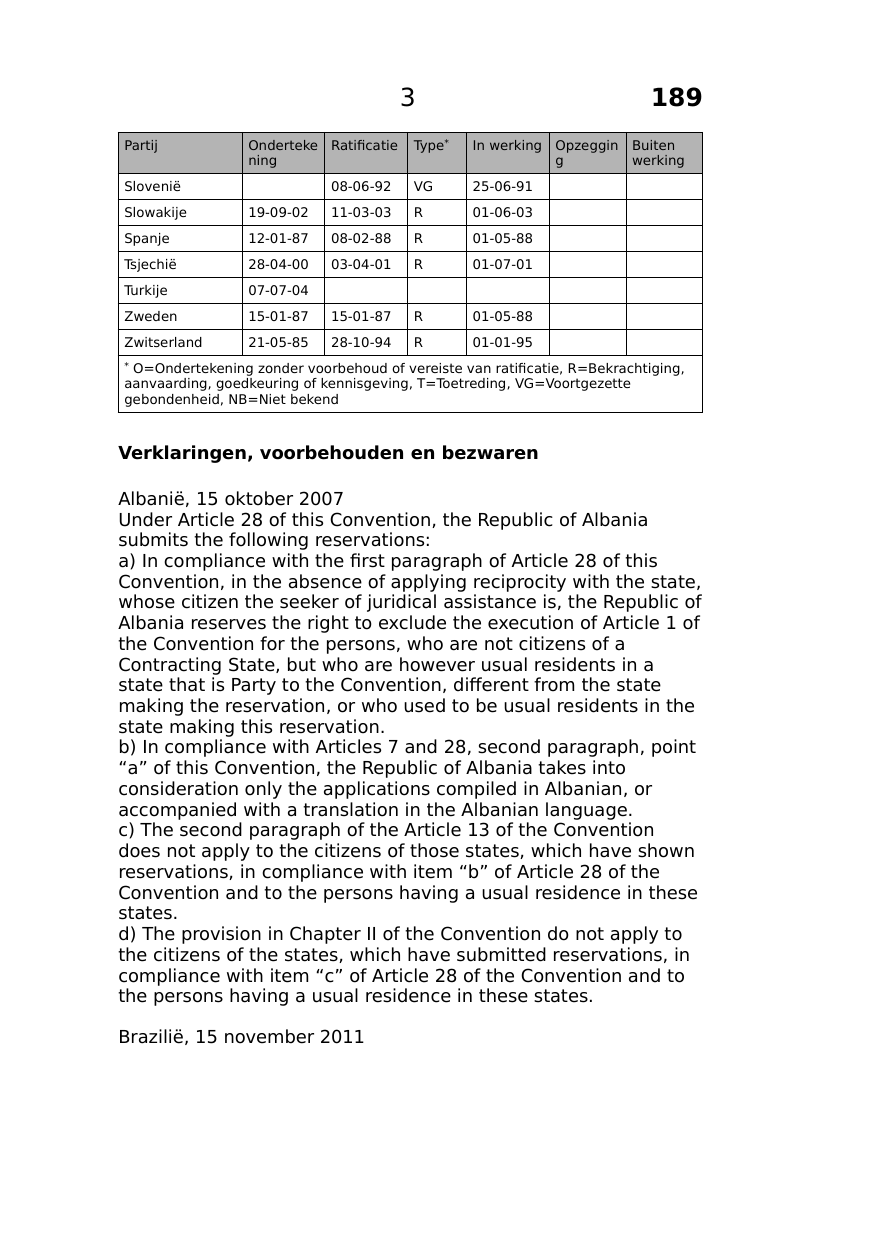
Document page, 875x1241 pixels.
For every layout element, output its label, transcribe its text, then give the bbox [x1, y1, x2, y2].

table_cell [627, 304, 702, 329]
table_cell [550, 330, 626, 355]
table_cell [550, 200, 626, 225]
text Albanië, 15 oktober 2007 [118, 489, 703, 509]
table_cell 01-07-01 [467, 252, 549, 277]
subtitle Verklaringen, voorbehouden en bezwaren [118, 443, 703, 464]
table_cell [408, 278, 466, 303]
text a) In compliance with the first paragraph of Article 28 of this Convention, in the absence of applying reciprocity with the state, whose citizen the seeker of juridical assistance is, the Republic of Albania reserves the right to exclude the execution of Article 1 of the Convention for the persons, who are not citizens of a Contracting State, but who are however usual residents in a state that is Party to the Convention, different from the state making the reservation, or who used to be usual residents in the state making this reservation. [118, 551, 703, 737]
table_cell 15-01-87 [243, 304, 324, 329]
table_cell 03-04-01 [325, 252, 407, 277]
table_cell [325, 278, 407, 303]
table_cell [550, 252, 626, 277]
table_cell Turkije [119, 278, 242, 303]
table_cell [627, 226, 702, 251]
table_cell [627, 278, 702, 303]
table_cell 21-05-85 [243, 330, 324, 355]
table_cell R [408, 304, 466, 329]
table_header Opzegging [550, 133, 626, 173]
table_cell 01-05-88 [467, 226, 549, 251]
table_header Partij [119, 133, 242, 173]
table_header Ondertekening [243, 133, 324, 173]
table_cell 07-07-04 [243, 278, 324, 303]
table_cell 11-03-03 [325, 200, 407, 225]
text b) In compliance with Articles 7 and 28, second paragraph, point “a” of this Convention, the Republic of Albania takes into consideration only the applications compiled in Albanian, or accompanied with a translation in the Albanian language. [118, 737, 703, 820]
table_cell [627, 200, 702, 225]
table_cell R [408, 330, 466, 355]
table_cell 28-04-00 [243, 252, 324, 277]
table_cell 12-01-87 [243, 226, 324, 251]
table_cell Slowakije [119, 200, 242, 225]
table_cell [550, 278, 626, 303]
table_cell 01-06-03 [467, 200, 549, 225]
text d) The provision in Chapter II of the Convention do not apply to the citizens of the states, which have submitted reservations, in compliance with item “c” of Article 28 of the Convention and to the persons having a usual residence in these states. [118, 924, 703, 1007]
table_cell [550, 226, 626, 251]
text Brazilië, 15 november 2011 [118, 1027, 703, 1048]
table_cell Slovenië [119, 174, 242, 199]
table_cell Tsjechië [119, 252, 242, 277]
table_cell [243, 174, 324, 199]
table_cell [627, 330, 702, 355]
table_cell R [408, 252, 466, 277]
table_cell [550, 174, 626, 199]
table_cell 15-01-87 [325, 304, 407, 329]
table_cell VG [408, 174, 466, 199]
table_cell [550, 304, 626, 329]
table_cell * O=Ondertekening zonder voorbehoud of vereiste van ratificatie, R=Bekrachtiging, aanvaarding, goedkeuring of kennisgeving, T=Toetreding, VG=Voortgezette gebondenheid, NB=Niet bekend [119, 356, 702, 412]
table_cell 28-10-94 [325, 330, 407, 355]
table_cell [627, 174, 702, 199]
table_cell Zwitserland [119, 330, 242, 355]
table_header Buiten werking [627, 133, 702, 173]
table_header Ratificatie [325, 133, 407, 173]
table_cell [627, 252, 702, 277]
table_cell 01-01-95 [467, 330, 549, 355]
text Under Article 28 of this Convention, the Republic of Albania submits the following reservations: [118, 509, 703, 551]
table_cell R [408, 226, 466, 251]
table_cell Spanje [119, 226, 242, 251]
table_cell 08-06-92 [325, 174, 407, 199]
table_cell Zweden [119, 304, 242, 329]
table_cell [467, 278, 549, 303]
table_header Type* [408, 133, 466, 173]
text c) The second paragraph of the Article 13 of the Convention does not apply to the citizens of those states, which have shown reservations, in compliance with item “b” of Article 28 of the Convention and to the persons having a usual residence in these states. [118, 820, 703, 924]
table_cell 25-06-91 [467, 174, 549, 199]
table_cell 19-09-02 [243, 200, 324, 225]
table_cell 01-05-88 [467, 304, 549, 329]
table_cell R [408, 200, 466, 225]
table_header In werking [467, 133, 549, 173]
table_cell 08-02-88 [325, 226, 407, 251]
